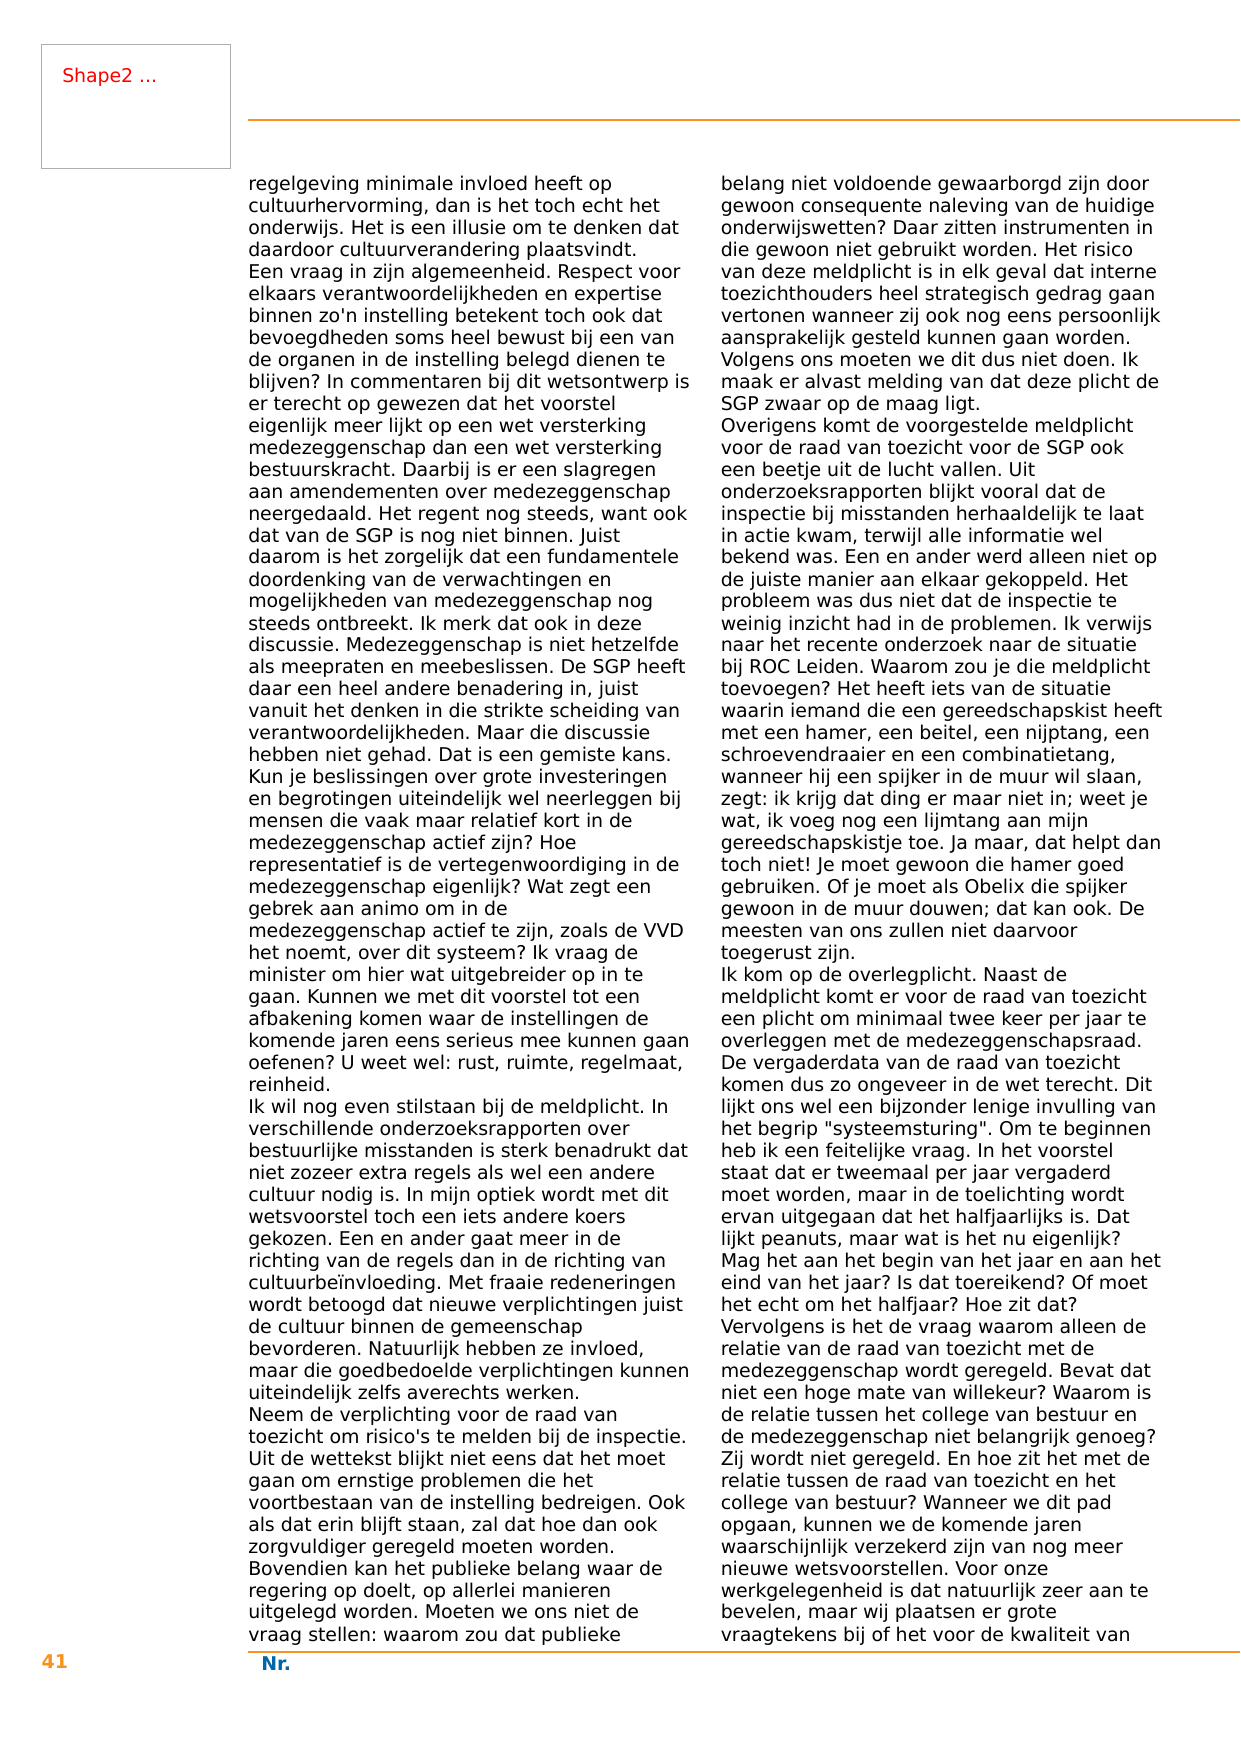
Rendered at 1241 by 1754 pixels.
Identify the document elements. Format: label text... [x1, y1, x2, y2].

text Vervolgens is het de vraag waarom alleen de relatie van de raad van toezicht met de medezeggenschap wordt geregeld. Bevat dat niet een hoge mate van willekeur? Waarom is de relatie tussen het college van bestuur en de medezeggenschap niet belangrijk genoeg? Zij wordt niet geregeld. En hoe zit het met de relatie tussen de raad van toezicht en het college van bestuur? Wanneer we dit pad opgaan, kunnen we de komende jaren waarschijnlijk verzekerd zijn van nog meer nieuwe wetsvoorstellen. Voor onze werkgelegenheid is dat natuurlijk zeer aan te bevelen, maar wij plaatsen er grote vraagtekens bij of het voor de kwaliteit van [721, 1316, 1163, 1645]
text belang niet voldoende gewaarborgd zijn door gewoon consequente naleving van de huidige onderwijswetten? Daar zitten instrumenten in die gewoon niet gebruikt worden. Het risico van deze meldplicht is in elk geval dat interne toezichthouders heel strategisch gedrag gaan vertonen wanneer zij ook nog eens persoonlijk aansprakelijk gesteld kunnen gaan worden. Volgens ons moeten we dit dus niet doen. Ik maak er alvast melding van dat deze plicht de SGP zwaar op de maag ligt. [721, 173, 1163, 414]
text Overigens komt de voorgestelde meldplicht voor de raad van toezicht voor de SGP ook een beetje uit de lucht vallen. Uit onderzoeksrapporten blijkt vooral dat de inspectie bij misstanden herhaaldelijk te laat in actie kwam, terwijl alle informatie wel bekend was. Een en ander werd alleen niet op de juiste manier aan elkaar gekoppeld. Het probleem was dus niet dat de inspectie te weinig inzicht had in de problemen. Ik verwijs naar het recente onderzoek naar de situatie bij ROC Leiden. Waarom zou je die meldplicht toevoegen? Het heeft iets van de situatie waarin iemand die een gereedschapskist heeft met een hamer, een beitel, een nijptang, een schroevendraaier en een combinatietang, wanneer hij een spijker in de muur wil slaan, zegt: ik krijg dat ding er maar niet in; weet je wat, ik voeg nog een lijmtang aan mijn gereedschapskistje toe. Ja maar, dat helpt dan toch niet! Je moet gewoon die hamer goed gebruiken. Of je moet als Obelix die spijker gewoon in de muur douwen; dat kan ook. De meesten van ons zullen niet daarvoor toegerust zijn. [721, 414, 1163, 964]
text Een vraag in zijn algemeenheid. Respect voor elkaars verantwoordelijkheden en expertise binnen zo'n instelling betekent toch ook dat bevoegdheden soms heel bewust bij een van de organen in de instelling belegd dienen te blijven? In commentaren bij dit wetsontwerp is er terecht op gewezen dat het voorstel eigenlijk meer lijkt op een wet versterking medezeggenschap dan een wet versterking bestuurskracht. Daarbij is er een slagregen aan amendementen over medezeggenschap neergedaald. Het regent nog steeds, want ook dat van de SGP is nog niet binnen. Juist daarom is het zorgelijk dat een fundamentele doordenking van de verwachtingen en mogelijkheden van medezeggenschap nog steeds ontbreekt. Ik merk dat ook in deze discussie. Medezeggenschap is niet hetzelfde als meepraten en meebeslissen. De SGP heeft daar een heel andere benadering in, juist vanuit het denken in die strikte scheiding van verantwoordelijkheden. Maar die discussie hebben niet gehad. Dat is een gemiste kans. [248, 261, 691, 766]
text Kun je beslissingen over grote investeringen en begrotingen uiteindelijk wel neerleggen bij mensen die vaak maar relatief kort in de medezeggenschap actief zijn? Hoe representatief is de vertegenwoordiging in de medezeggenschap eigenlijk? Wat zegt een gebrek aan animo om in de medezeggenschap actief te zijn, zoals de VVD het noemt, over dit systeem? Ik vraag de minister om hier wat uitgebreider op in te gaan. Kunnen we met dit voorstel tot een afbakening komen waar de instellingen de komende jaren eens serieus mee kunnen gaan oefenen? U weet wel: rust, ruimte, regelmaat, reinheid. [248, 766, 691, 1096]
text regelgeving minimale invloed heeft op cultuurhervorming, dan is het toch echt het onderwijs. Het is een illusie om te denken dat daardoor cultuurverandering plaatsvindt. [248, 173, 691, 261]
text Neem de verplichting voor de raad van toezicht om risico's te melden bij de inspectie. Uit de wettekst blijkt niet eens dat het moet gaan om ernstige problemen die het voortbestaan van de instelling bedreigen. Ook als dat erin blijft staan, zal dat hoe dan ook zorgvuldiger geregeld moeten worden. Bovendien kan het publieke belang waar de regering op doelt, op allerlei manieren uitgelegd worden. Moeten we ons niet de vraag stellen: waarom zou dat publieke [248, 1404, 691, 1645]
text Ik kom op de overlegplicht. Naast de meldplicht komt er voor de raad van toezicht een plicht om minimaal twee keer per jaar te overleggen met de medezeggenschapsraad. De vergaderdata van de raad van toezicht komen dus zo ongeveer in de wet terecht. Dit lijkt ons wel een bijzonder lenige invulling van het begrip "systeemsturing". Om te beginnen heb ik een feitelijke vraag. In het voorstel staat dat er tweemaal per jaar vergaderd moet worden, maar in de toelichting wordt ervan uitgegaan dat het halfjaarlijks is. Dat lijkt peanuts, maar wat is het nu eigenlijk? Mag het aan het begin van het jaar en aan het eind van het jaar? Is dat toereikend? Of moet het echt om het halfjaar? Hoe zit dat? [721, 964, 1163, 1316]
text Ik wil nog even stilstaan bij de meldplicht. In verschillende onderzoeksrapporten over bestuurlijke misstanden is sterk benadrukt dat niet zozeer extra regels als wel een andere cultuur nodig is. In mijn optiek wordt met dit wetsvoorstel toch een iets andere koers gekozen. Een en ander gaat meer in de richting van de regels dan in de richting van cultuurbeïnvloeding. Met fraaie redeneringen wordt betoogd dat nieuwe verplichtingen juist de cultuur binnen de gemeenschap bevorderen. Natuurlijk hebben ze invloed, maar die goedbedoelde verplichtingen kunnen uiteindelijk zelfs averechts werken. [248, 1096, 691, 1404]
